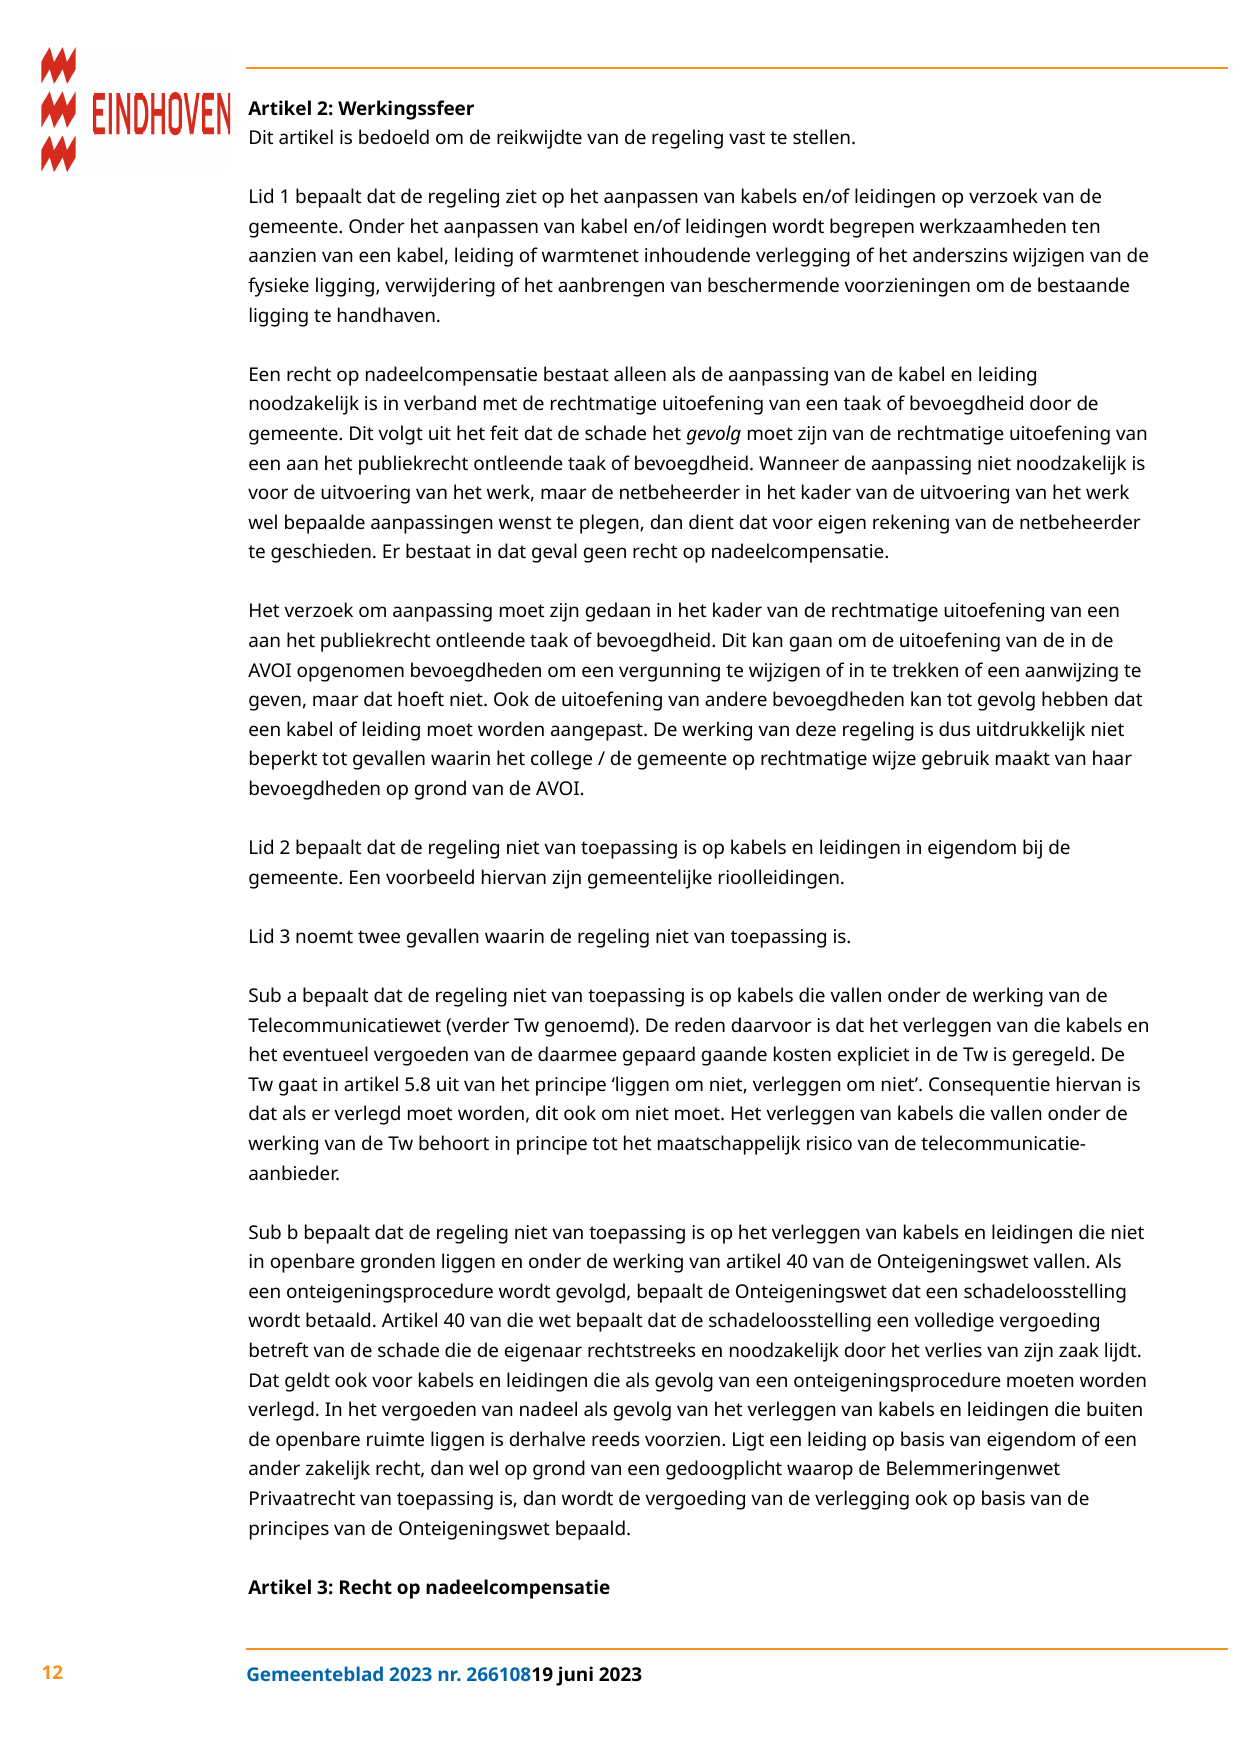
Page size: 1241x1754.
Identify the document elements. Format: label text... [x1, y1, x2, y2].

picture [41, 47, 231, 172]
text Lid 1 bepaalt dat de regeling ziet op het aanpassen van kabels en/of leidingen op verzoek van de gemeente. Onder het aanpassen van kabel en/of leidingen wordt begrepen werkzaamheden ten aanzien van een kabel, leiding of warmtenet inhoudende verlegging of het anderszins wijzigen van de fysieke ligging, verwijdering of het aanbrengen van beschermende voorzieningen om de bestaande ligging te handhaven. [248, 183, 1152, 328]
text Lid 3 noemt twee gevallen waarin de regeling niet van toepassing is. [248, 923, 1152, 949]
text Een recht op nadeelcompensatie bestaat alleen als de aanpassing van de kabel en leiding noodzakelijk is in verband met de rechtmatige uitoefening van een taak of bevoegdheid door de gemeente. Dit volgt uit het feit dat de schade het gevolg moet zijn van de rechtmatige uitoefening van een aan het publiekrecht ontleende taak of bevoegdheid. Wanneer de aanpassing niet noodzakelijk is voor de uitvoering van het werk, maar de netbeheerder in het kader van de uitvoering van het werk wel bepaalde aanpassingen wenst te plegen, dan dient dat voor eigen rekening van de netbeheerder te geschieden. Er bestaat in dat geval geen recht op nadeelcompensatie. [248, 361, 1152, 564]
text Lid 2 bepaalt dat de regeling niet van toepassing is op kabels en leidingen in eigendom bij de gemeente. Een voorbeeld hiervan zijn gemeentelijke rioolleidingen. [248, 834, 1152, 890]
text Artikel 2: Werkingssfeer [248, 95, 1152, 121]
text Het verzoek om aanpassing moet zijn gedaan in het kader van de rechtmatige uitoefening van een aan het publiekrecht ontleende taak of bevoegdheid. Dit kan gaan om de uitoefening van de in de AVOI opgenomen bevoegdheden om een vergunning te wijzigen of in te trekken of een aanwijzing te geven, maar dat hoeft niet. Ook de uitoefening van andere bevoegdheden kan tot gevolg hebben dat een kabel of leiding moet worden aangepast. De werking van deze regeling is dus uitdrukkelijk niet beperkt tot gevallen waarin het college / de gemeente op rechtmatige wijze gebruik maakt van haar bevoegdheden op grond van de AVOI. [248, 598, 1152, 801]
text Sub a bepaalt dat de regeling niet van toepassing is op kabels die vallen onder de werking van de Telecommunicatiewet (verder Tw genoemd). De reden daarvoor is dat het verleggen van die kabels en het eventueel vergoeden van de daarmee gepaard gaande kosten expliciet in de Tw is geregeld. De Tw gaat in artikel 5.8 uit van het principe ‘liggen om niet, verleggen om niet’. Consequentie hiervan is dat als er verlegd moet worden, dit ook om niet moet. Het verleggen van kabels die vallen onder de werking van de Tw behoort in principe tot het maatschappelijk risico van de telecommunicatie-aanbieder. [248, 982, 1152, 1186]
text Sub b bepaalt dat de regeling niet van toepassing is op het verleggen van kabels en leidingen die niet in openbare gronden liggen en onder de werking van artikel 40 van de Onteigeningswet vallen. Als een onteigeningsprocedure wordt gevolgd, bepaalt de Onteigeningswet dat een schadeloosstelling wordt betaald. Artikel 40 van die wet bepaalt dat de schadeloosstelling een volledige vergoeding betreft van de schade die de eigenaar rechtstreeks en noodzakelijk door het verlies van zijn zaak lijdt. Dat geldt ook voor kabels en leidingen die als gevolg van een onteigeningsprocedure moeten worden verlegd. In het vergoeden van nadeel als gevolg van het verleggen van kabels en leidingen die buiten de openbare ruimte liggen is derhalve reeds voorzien. Ligt een leiding op basis van eigendom of een ander zakelijk recht, dan wel op grond van een gedoogplicht waarop de Belemmeringenwet Privaatrecht van toepassing is, dan wordt de vergoeding van de verlegging ook op basis van de principes van de Onteigeningswet bepaald. [248, 1219, 1152, 1541]
text Artikel 3: Recht op nadeelcompensatie [248, 1574, 1152, 1600]
text Dit artikel is bedoeld om de reikwijdte van de regeling vast te stellen. [248, 124, 1152, 150]
